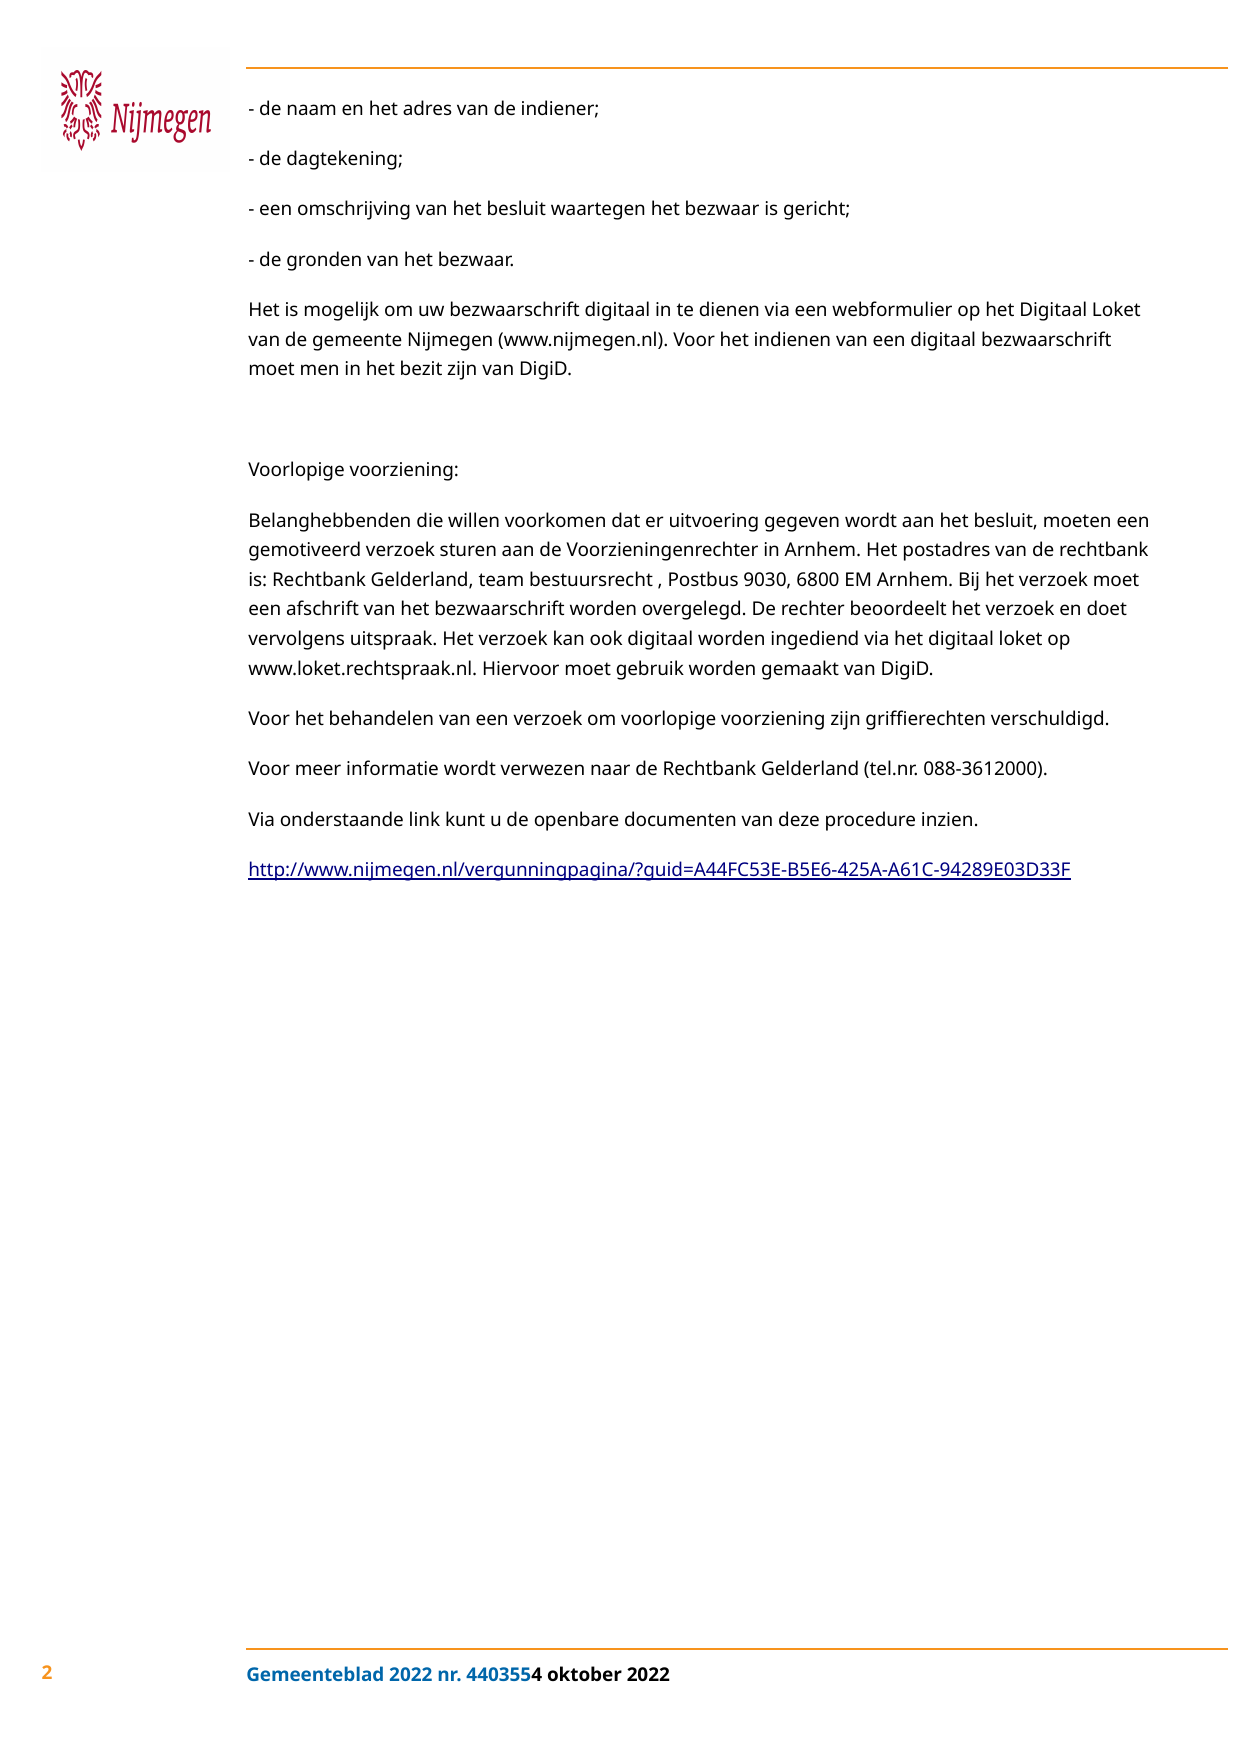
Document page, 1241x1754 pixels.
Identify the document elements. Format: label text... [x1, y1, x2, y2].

text Via onderstaande link kunt u de openbare documenten van deze procedure inzien. [248, 806, 1152, 832]
text - de naam en het adres van de indiener; [248, 95, 1152, 121]
text Belanghebbenden die willen voorkomen dat er uitvoering gegeven wordt aan het besluit, moeten een gemotiveerd verzoek sturen aan de Voorzieningenrechter in Arnhem. Het postadres van de rechtbank is: Rechtbank Gelderland, team bestuursrecht , Postbus 9030, 6800 EM Arnhem. Bij het verzoek moet een afschrift van het bezwaarschrift worden overgelegd. De rechter beoordeelt het verzoek en doet vervolgens uitspraak. Het verzoek kan ook digitaal worden ingediend via het digitaal loket op www.loket.rechtspraak.nl. Hiervoor moet gebruik worden gemaakt van DigiD. [248, 507, 1152, 681]
text - de dagtekening; [248, 145, 1152, 171]
text - een omschrijving van het besluit waartegen het bezwaar is gericht; [248, 196, 1152, 221]
text http://www.nijmegen.nl/vergunningpagina/?guid=A44FC53E-B5E6-425A-A61C-94289E03D33F [248, 856, 1152, 882]
text Het is mogelijk om uw bezwaarschrift digitaal in te dienen via een webformulier op het Digitaal Loket van de gemeente Nijmegen (www.nijmegen.nl). Voor het indienen van een digitaal bezwaarschrift moet men in het bezit zijn van DigiD. [248, 296, 1152, 381]
picture [41, 47, 231, 172]
text Voorlopige voorziening: [248, 456, 1152, 482]
text - de gronden van het bezwaar. [248, 246, 1152, 272]
text Voor meer informatie wordt verwezen naar de Rechtbank Gelderland (tel.nr. 088-3612000). [248, 756, 1152, 781]
text Voor het behandelen van een verzoek om voorlopige voorziening zijn griffierechten verschuldigd. [248, 705, 1152, 731]
